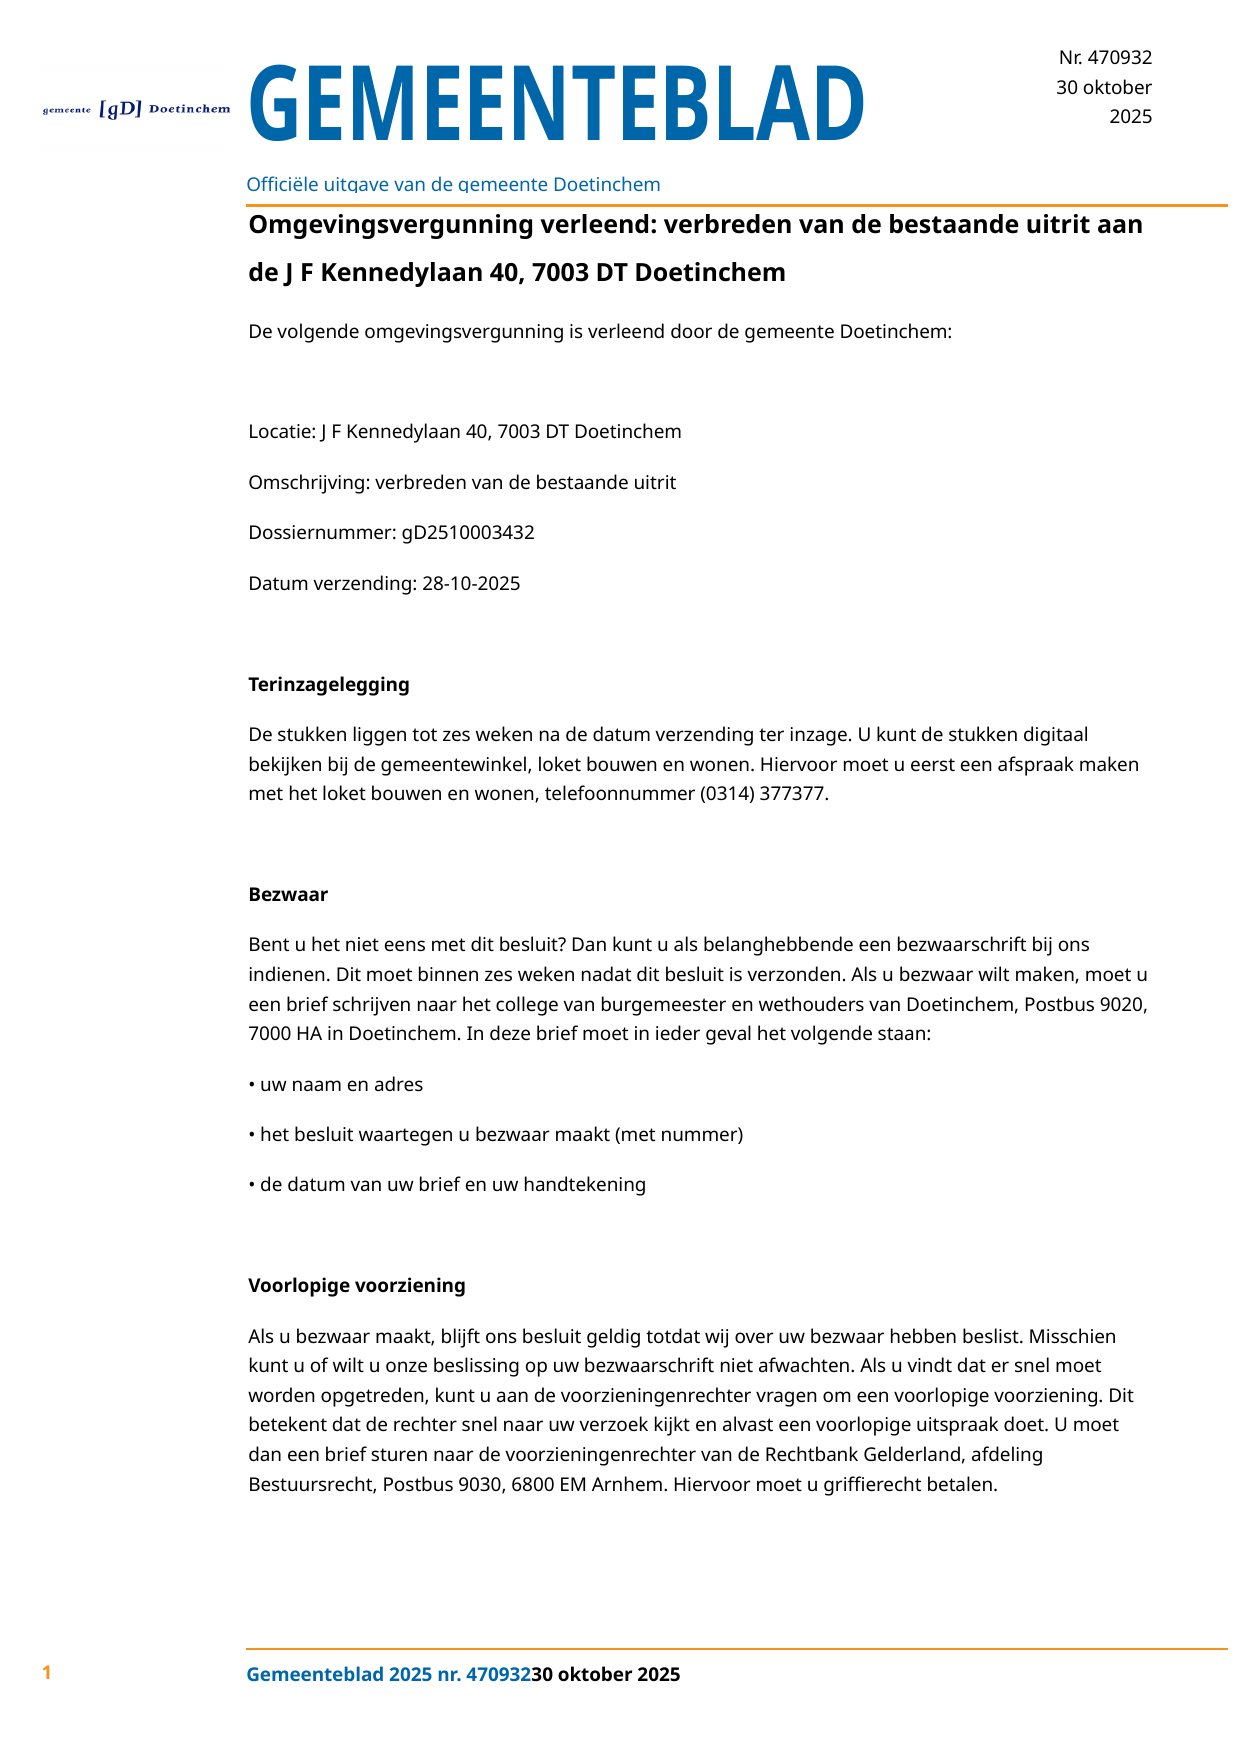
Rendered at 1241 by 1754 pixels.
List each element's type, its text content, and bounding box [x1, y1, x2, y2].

text • de datum van uw brief en uw handtekening [248, 1172, 1152, 1197]
text • het besluit waartegen u bezwaar maakt (met nummer) [248, 1121, 1152, 1147]
text Bezwaar [248, 881, 1152, 907]
picture [41, 47, 231, 172]
text De volgende omgevingsvergunning is verleend door de gemeente Doetinchem: [248, 318, 1152, 344]
text Datum verzending: 28-10-2025 [248, 570, 1152, 596]
text Locatie: J F Kennedylaan 40, 7003 DT Doetinchem [248, 419, 1152, 444]
text • uw naam en adres [248, 1071, 1152, 1097]
text Bent u het niet eens met dit besluit? Dan kunt u als belanghebbende een bezwaarschrift bij ons indienen. Dit moet binnen zes weken nadat dit besluit is verzonden. Als u bezwaar wilt maken, moet u een brief schrijven naar het college van burgemeester en wethouders van Doetinchem, Postbus 9020, 7000 HA in Doetinchem. In deze brief moet in ieder geval het volgende staan: [248, 932, 1152, 1046]
text Omgevingsvergunning verleend: verbreden van de bestaande uitrit aan de J F Kennedylaan 40, 7003 DT Doetinchem [248, 207, 1152, 288]
text Omschrijving: verbreden van de bestaande uitrit [248, 469, 1152, 495]
text Als u bezwaar maakt, blijft ons besluit geldig totdat wij over uw bezwaar hebben beslist. Misschien kunt u of wilt u onze beslissing op uw bezwaarschrift niet afwachten. Als u vindt dat er snel moet worden opgetreden, kunt u aan de voorzieningenrechter vragen om een voorlopige voorziening. Dit betekent dat de rechter snel naar uw verzoek kijkt en alvast een voorlopige uitspraak doet. U moet dan een brief sturen naar de voorzieningenrechter van de Rechtbank Gelderland, afdeling Bestuursrecht, Postbus 9030, 6800 EM Arnhem. Hiervoor moet u griffierecht betalen. [248, 1323, 1152, 1497]
text Voorlopige voorziening [248, 1272, 1152, 1298]
text Dossiernummer: gD2510003432 [248, 519, 1152, 545]
text Terinzagelegging [248, 671, 1152, 697]
text De stukken liggen tot zes weken na de datum verzending ter inzage. U kunt de stukken digitaal bekijken bij de gemeentewinkel, loket bouwen en wonen. Hiervoor moet u eerst een afspraak maken met het loket bouwen en wonen, telefoonnummer (0314) 377377. [248, 721, 1152, 806]
